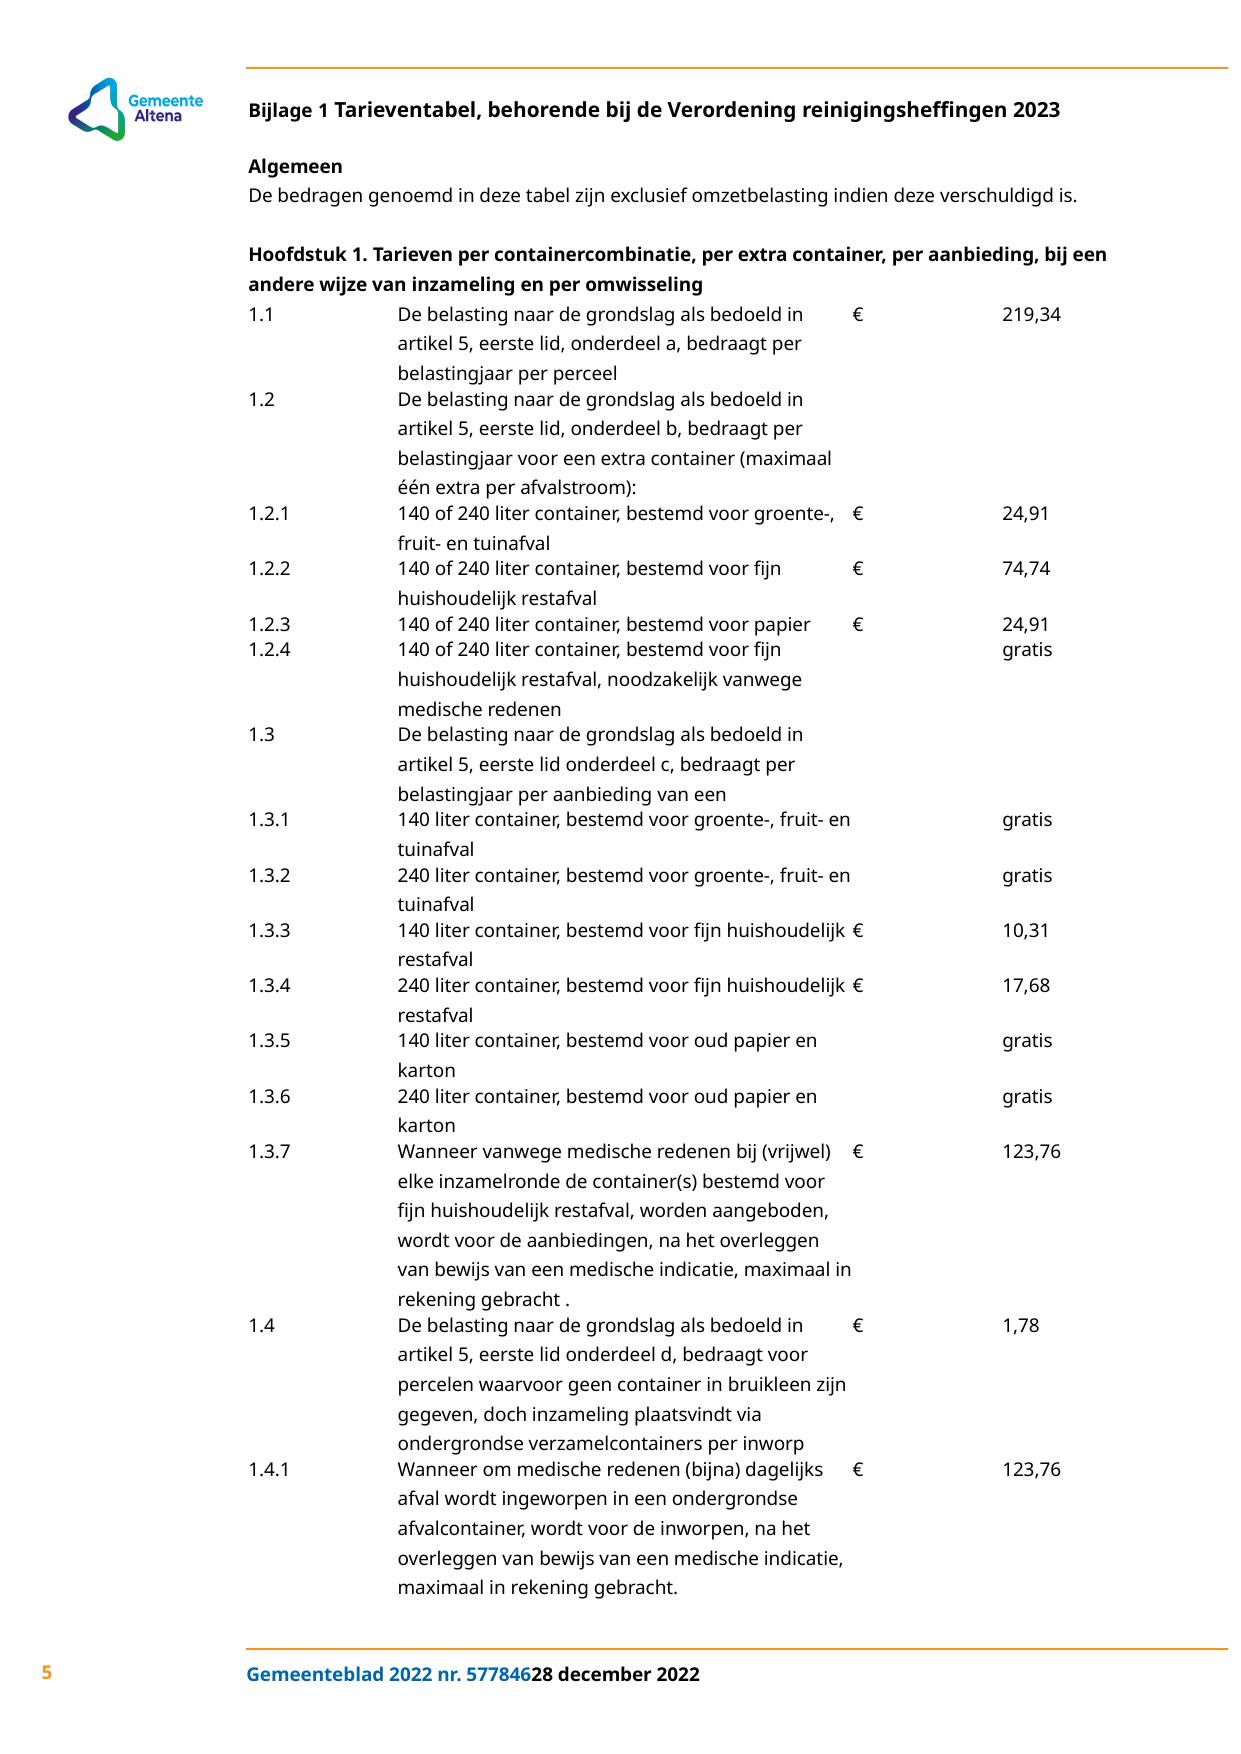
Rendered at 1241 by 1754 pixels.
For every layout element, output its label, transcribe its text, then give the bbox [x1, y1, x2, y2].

table_cell € [853, 1456, 1002, 1600]
table_cell 1.3.6 [248, 1083, 397, 1138]
table_cell 240 liter container, bestemd voor fijn huishoudelijk restafval [398, 973, 852, 1028]
picture [41, 47, 231, 172]
table_cell 1.2.2 [248, 556, 397, 611]
table_cell 140 liter container, bestemd voor oud papier en karton [398, 1028, 852, 1083]
table_cell 1.3.3 [248, 917, 397, 972]
table_cell Wanneer vanwege medische redenen bij (vrijwel) elke inzamelronde de container(s) bestemd voor fijn huishoudelijk restafval, worden aangeboden, wordt voor de aanbiedingen, na het overleggen van bewijs van een medische indicatie, maximaal in rekening gebracht . [398, 1138, 852, 1312]
table_cell € [853, 500, 1002, 556]
table_cell 140 of 240 liter container, bestemd voor groente-, fruit- en tuinafval [398, 500, 852, 556]
table_cell 1.3.5 [248, 1028, 397, 1083]
table_header 219,34 [1002, 301, 1152, 386]
table_cell 140 liter container, bestemd voor fijn huishoudelijk restafval [398, 917, 852, 972]
table_cell € [853, 973, 1002, 1028]
table_cell 1.2.3 [248, 611, 397, 637]
table_cell [1002, 386, 1152, 500]
table_header De belasting naar de grondslag als bedoeld in artikel 5, eerste lid, onderdeel a, bedraagt per belastingjaar per perceel [398, 301, 852, 386]
table_cell De belasting naar de grondslag als bedoeld in artikel 5, eerste lid onderdeel c, bedraagt per belastingjaar per aanbieding van een [398, 722, 852, 806]
table_cell € [853, 556, 1002, 611]
table_cell 240 liter container, bestemd voor oud papier en karton [398, 1083, 852, 1138]
table_cell 74,74 [1002, 556, 1152, 611]
table_cell 1,78 [1002, 1312, 1152, 1456]
table_cell 123,76 [1002, 1456, 1152, 1600]
table_header € [853, 301, 1002, 386]
table_cell [853, 386, 1002, 500]
table_cell 1.3.1 [248, 806, 397, 862]
table_cell 1.2.4 [248, 637, 397, 722]
table_cell [853, 637, 1002, 722]
table_cell gratis [1002, 806, 1152, 862]
table_cell gratis [1002, 1083, 1152, 1138]
table_cell [853, 1083, 1002, 1138]
table_cell 1.3 [248, 722, 397, 806]
table_cell [853, 862, 1002, 917]
table_cell [1002, 722, 1152, 806]
table_cell 24,91 [1002, 500, 1152, 556]
table_cell Wanneer om medische redenen (bijna) dagelijks afval wordt ingeworpen in een ondergrondse afvalcontainer, wordt voor de inworpen, na het overleggen van bewijs van een medische indicatie, maximaal in rekening gebracht. [398, 1456, 852, 1600]
table_cell 24,91 [1002, 611, 1152, 637]
table_cell € [853, 1138, 1002, 1312]
table_cell 1.2 [248, 386, 397, 500]
table_cell 17,68 [1002, 973, 1152, 1028]
table_header 1.1 [248, 301, 397, 386]
table_cell De belasting naar de grondslag als bedoeld in artikel 5, eerste lid, onderdeel b, bedraagt per belastingjaar voor een extra container (maximaal één extra per afvalstroom): [398, 386, 852, 500]
table_cell 1.4 [248, 1312, 397, 1456]
text Hoofdstuk 1. Tarieven per containercombinatie, per extra container, per aanbieding, bij een andere wijze van inzameling en per omwisseling [248, 242, 1152, 297]
text Bijlage 1 Tarieventabel, behorende bij de Verordening reinigingsheffingen 2023 [248, 95, 1152, 123]
table_cell 1.3.2 [248, 862, 397, 917]
text De bedragen genoemd in deze tabel zijn exclusief omzetbelasting indien deze verschuldigd is. [248, 182, 1152, 208]
table_cell € [853, 611, 1002, 637]
table_cell 140 of 240 liter container, bestemd voor fijn huishoudelijk restafval [398, 556, 852, 611]
table_cell 10,31 [1002, 917, 1152, 972]
table_cell 1.2.1 [248, 500, 397, 556]
table_cell De belasting naar de grondslag als bedoeld in artikel 5, eerste lid onderdeel d, bedraagt voor percelen waarvoor geen container in bruikleen zijn gegeven, doch inzameling plaatsvindt via ondergrondse verzamelcontainers per inworp [398, 1312, 852, 1456]
table_cell gratis [1002, 862, 1152, 917]
table_cell 123,76 [1002, 1138, 1152, 1312]
table_cell [853, 806, 1002, 862]
table_cell 1.3.4 [248, 973, 397, 1028]
text Algemeen [248, 153, 1152, 179]
table_cell gratis [1002, 1028, 1152, 1083]
table_cell 140 of 240 liter container, bestemd voor papier [398, 611, 852, 637]
table_cell € [853, 1312, 1002, 1456]
table_cell [853, 722, 1002, 806]
table_cell [853, 1028, 1002, 1083]
table_cell 140 liter container, bestemd voor groente-, fruit- en tuinafval [398, 806, 852, 862]
table_cell 240 liter container, bestemd voor groente-, fruit- en tuinafval [398, 862, 852, 917]
table_cell gratis [1002, 637, 1152, 722]
table_cell 1.3.7 [248, 1138, 397, 1312]
table_cell 140 of 240 liter container, bestemd voor fijn huishoudelijk restafval, noodzakelijk vanwege medische redenen [398, 637, 852, 722]
table_cell 1.4.1 [248, 1456, 397, 1600]
table_cell € [853, 917, 1002, 972]
